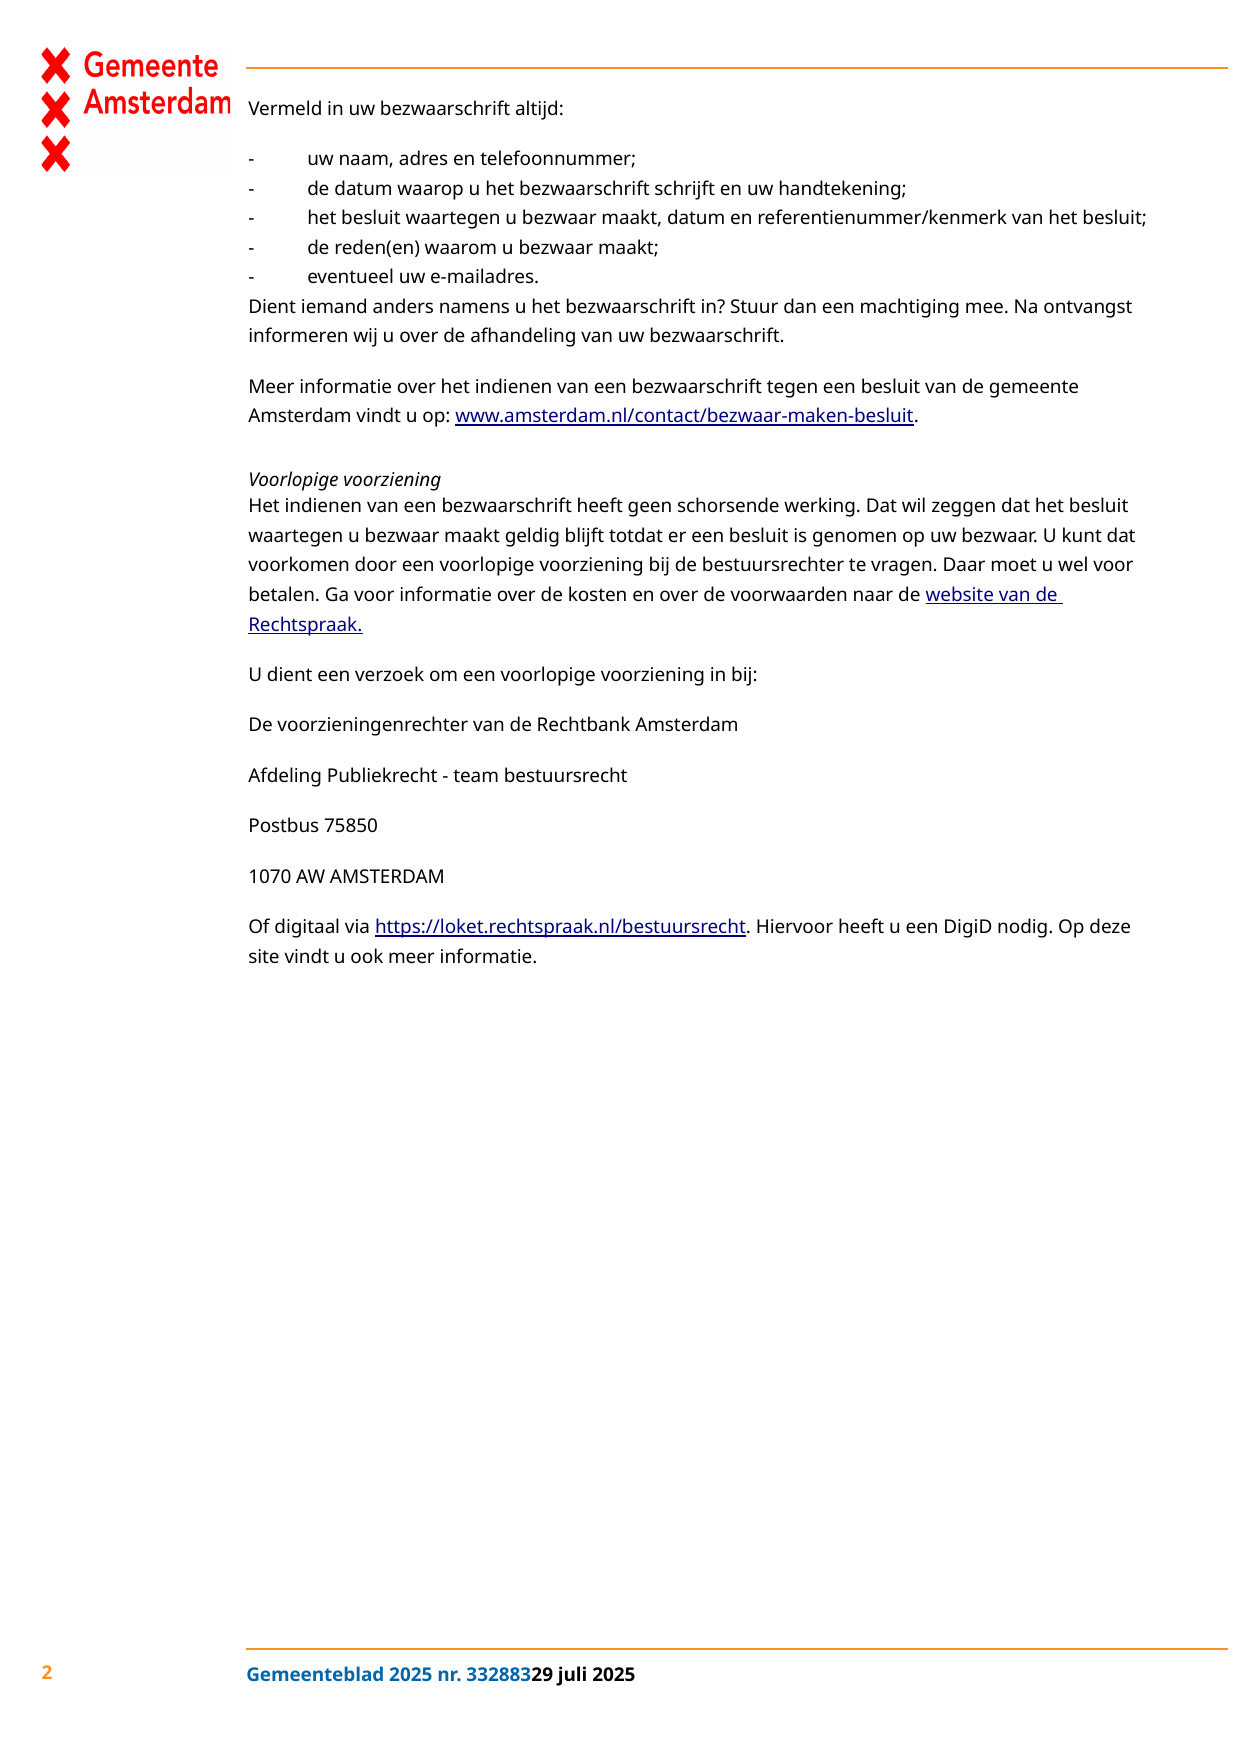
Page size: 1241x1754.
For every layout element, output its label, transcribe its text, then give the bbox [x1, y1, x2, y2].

text Meer informatie over het indienen van een bezwaarschrift tegen een besluit van de gemeente Amsterdam vindt u op: www.amsterdam.nl/contact/bezwaar-maken-besluit. [248, 373, 1152, 428]
list eventueel uw e-mailadres. [248, 263, 1152, 289]
text Het indienen van een bezwaarschrift heeft geen schorsende werking. Dat wil zeggen dat het besluit waartegen u bezwaar maakt geldig blijft totdat er een besluit is genomen op uw bezwaar. U kunt dat voorkomen door een voorlopige voorziening bij de bestuursrechter te vragen. Daar moet u wel voor betalen. Ga voor informatie over de kosten en over de voorwaarden naar de website van de Rechtspraak. [248, 492, 1152, 636]
text Dient iemand anders namens u het bezwaarschrift in? Stuur dan een machtiging mee. Na ontvangst informeren wij u over de afhandeling van uw bezwaarschrift. [248, 293, 1152, 348]
list het besluit waartegen u bezwaar maakt, datum en referentienummer/kenmerk van het besluit; [248, 204, 1152, 230]
text 1070 AW AMSTERDAM [248, 863, 1152, 888]
list uw naam, adres en telefoonnummer; [248, 145, 1152, 171]
text Voorlopige voorziening [248, 467, 1152, 492]
text Vermeld in uw bezwaarschrift altijd: [248, 95, 1152, 121]
picture [41, 47, 231, 172]
text Postbus 75850 [248, 812, 1152, 838]
text U dient een verzoek om een voorlopige voorziening in bij: [248, 661, 1152, 687]
list de reden(en) waarom u bezwaar maakt; [248, 234, 1152, 260]
text De voorzieningenrechter van de Rechtbank Amsterdam [248, 712, 1152, 737]
text Of digitaal via https://loket.rechtspraak.nl/bestuursrecht. Hiervoor heeft u een DigiD nodig. Op deze site vindt u ook meer informatie. [248, 913, 1152, 968]
list de datum waarop u het bezwaarschrift schrijft en uw handtekening; [248, 175, 1152, 201]
text Afdeling Publiekrecht - team bestuursrecht [248, 762, 1152, 788]
